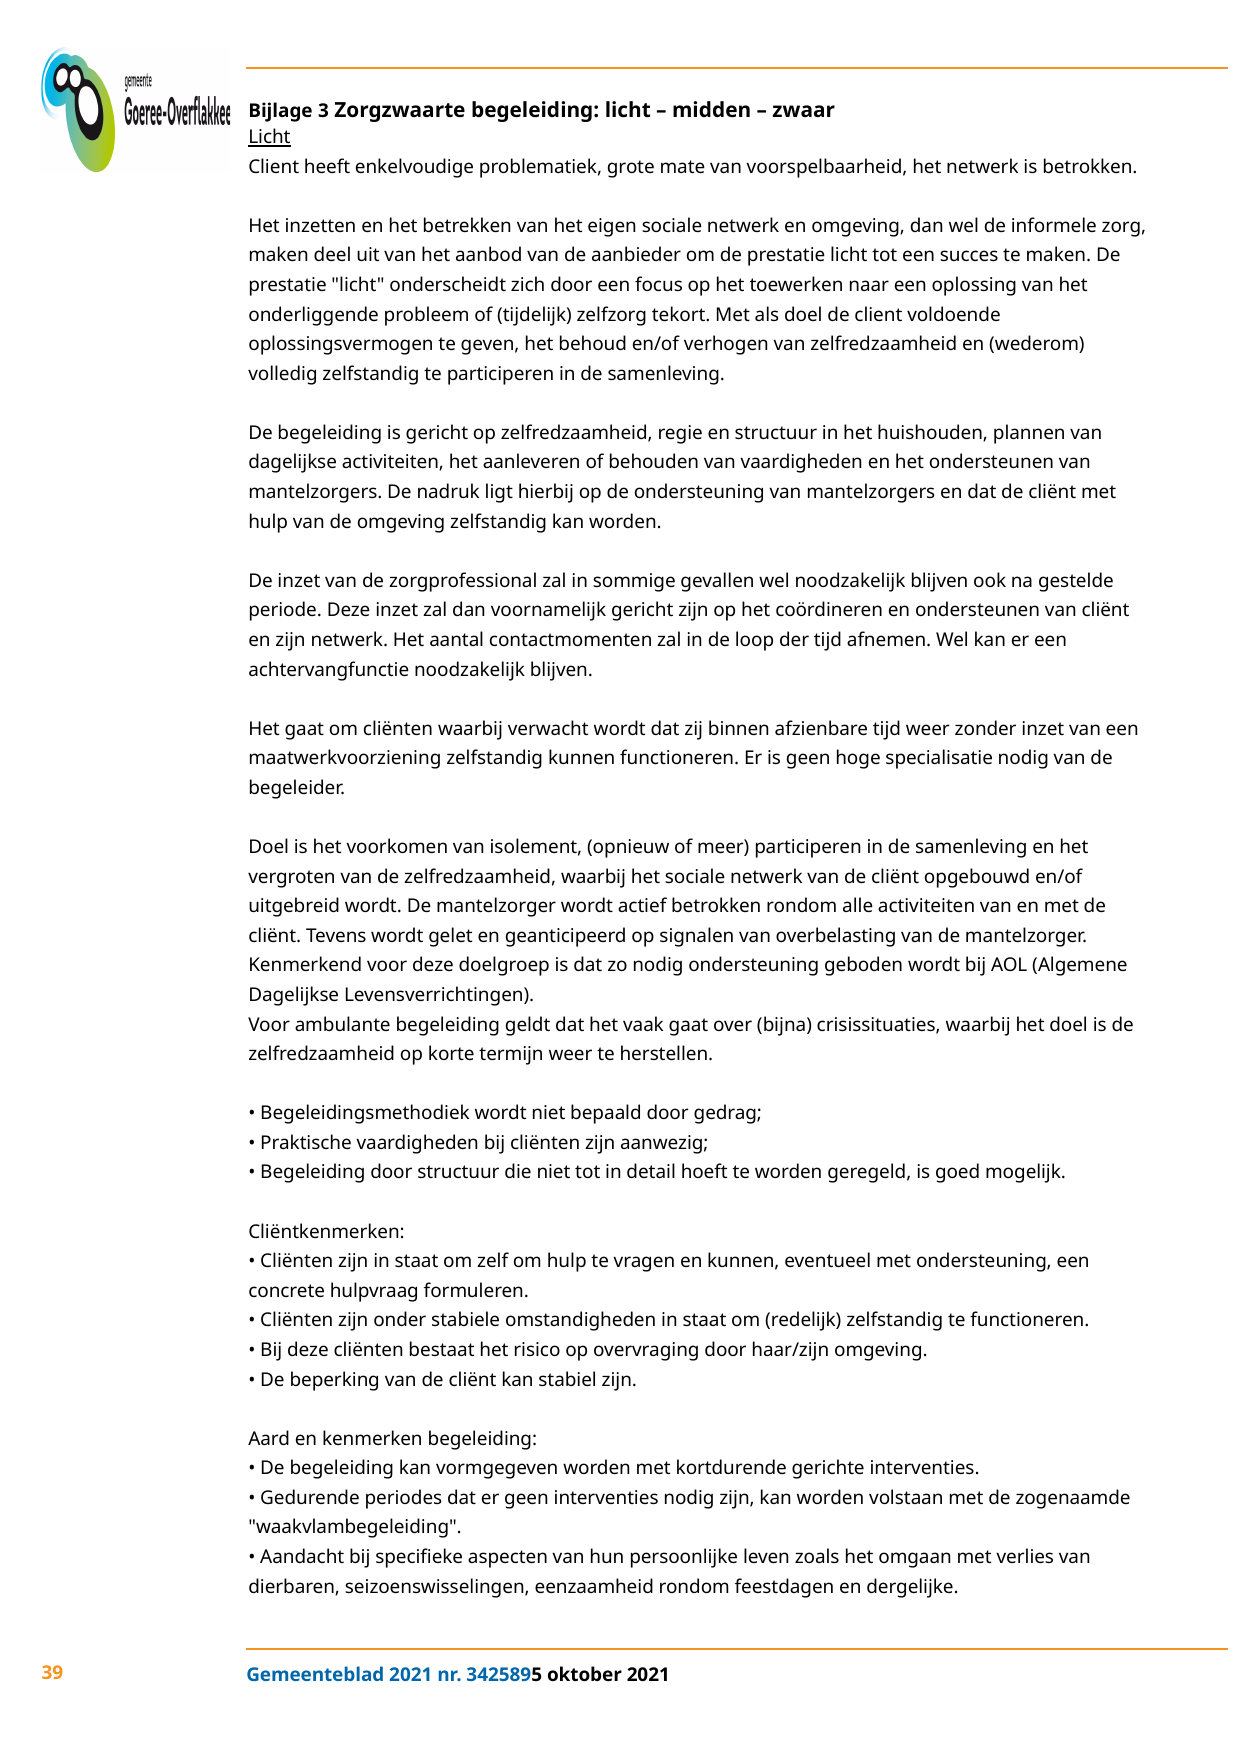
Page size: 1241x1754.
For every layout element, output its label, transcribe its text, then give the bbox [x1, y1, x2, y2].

text • Gedurende periodes dat er geen interventies nodig zijn, kan worden volstaan met de zogenaamde "waakvlambegeleiding". [248, 1484, 1152, 1539]
text Het gaat om cliënten waarbij verwacht wordt dat zij binnen afzienbare tijd weer zonder inzet van een maatwerkvoorziening zelfstandig kunnen functioneren. Er is geen hoge specialisatie nodig van de begeleider. [248, 715, 1152, 800]
text De inzet van de zorgprofessional zal in sommige gevallen wel noodzakelijk blijven ook na gestelde periode. Deze inzet zal dan voornamelijk gericht zijn op het coördineren en ondersteunen van cliënt en zijn netwerk. Het aantal contactmomenten zal in de loop der tijd afnemen. Wel kan er een achtervangfunctie noodzakelijk blijven. [248, 567, 1152, 682]
text Voor ambulante begeleiding geldt dat het vaak gaat over (bijna) crisissituaties, waarbij het doel is de zelfredzaamheid op korte termijn weer te herstellen. [248, 1011, 1152, 1066]
text Bijlage 3 Zorgzwaarte begeleiding: licht – midden – zwaar [248, 95, 1152, 123]
text • Cliënten zijn onder stabiele omstandigheden in staat om (redelijk) zelfstandig te functioneren. [248, 1307, 1152, 1332]
text Cliëntkenmerken: [248, 1218, 1152, 1244]
picture [41, 47, 231, 172]
text Licht [248, 123, 1152, 149]
text • Aandacht bij specifieke aspecten van hun persoonlijke leven zoals het omgaan met verlies van dierbaren, seizoenswisselingen, eenzaamheid rondom feestdagen en dergelijke. [248, 1543, 1152, 1599]
text De begeleiding is gericht op zelfredzaamheid, regie en structuur in het huishouden, plannen van dagelijkse activiteiten, het aanleveren of behouden van vaardigheden en het ondersteunen van mantelzorgers. De nadruk ligt hierbij op de ondersteuning van mantelzorgers en dat de cliënt met hulp van de omgeving zelfstandig kan worden. [248, 419, 1152, 534]
text • Begeleiding door structuur die niet tot in detail hoeft te worden geregeld, is goed mogelijk. [248, 1159, 1152, 1184]
text Doel is het voorkomen van isolement, (opnieuw of meer) participeren in de samenleving en het vergroten van de zelfredzaamheid, waarbij het sociale netwerk van de cliënt opgebouwd en/of uitgebreid wordt. De mantelzorger wordt actief betrokken rondom alle activiteiten van en met de cliënt. Tevens wordt gelet en geanticipeerd op signalen van overbelasting van de mantelzorger. Kenmerkend voor deze doelgroep is dat zo nodig ondersteuning geboden wordt bij AOL (Algemene Dagelijkse Levensverrichtingen). [248, 833, 1152, 1007]
text • Praktische vaardigheden bij cliënten zijn aanwezig; [248, 1129, 1152, 1155]
text • Begeleidingsmethodiek wordt niet bepaald door gedrag; [248, 1099, 1152, 1125]
text Aard en kenmerken begeleiding: [248, 1425, 1152, 1451]
text • De beperking van de cliënt kan stabiel zijn. [248, 1366, 1152, 1392]
text • Cliënten zijn in staat om zelf om hulp te vragen en kunnen, eventueel met ondersteuning, een concrete hulpvraag formuleren. [248, 1247, 1152, 1303]
text • De begeleiding kan vormgegeven worden met kortdurende gerichte interventies. [248, 1454, 1152, 1480]
text • Bij deze cliënten bestaat het risico op overvraging door haar/zijn omgeving. [248, 1336, 1152, 1362]
text Het inzetten en het betrekken van het eigen sociale netwerk en omgeving, dan wel de informele zorg, maken deel uit van het aanbod van de aanbieder om de prestatie licht tot een succes te maken. De prestatie "licht" onderscheidt zich door een focus op het toewerken naar een oplossing van het onderliggende probleem of (tijdelijk) zelfzorg tekort. Met als doel de client voldoende oplossingsvermogen te geven, het behoud en/of verhogen van zelfredzaamheid en (wederom) volledig zelfstandig te participeren in de samenleving. [248, 212, 1152, 386]
text Client heeft enkelvoudige problematiek, grote mate van voorspelbaarheid, het netwerk is betrokken. [248, 153, 1152, 179]
